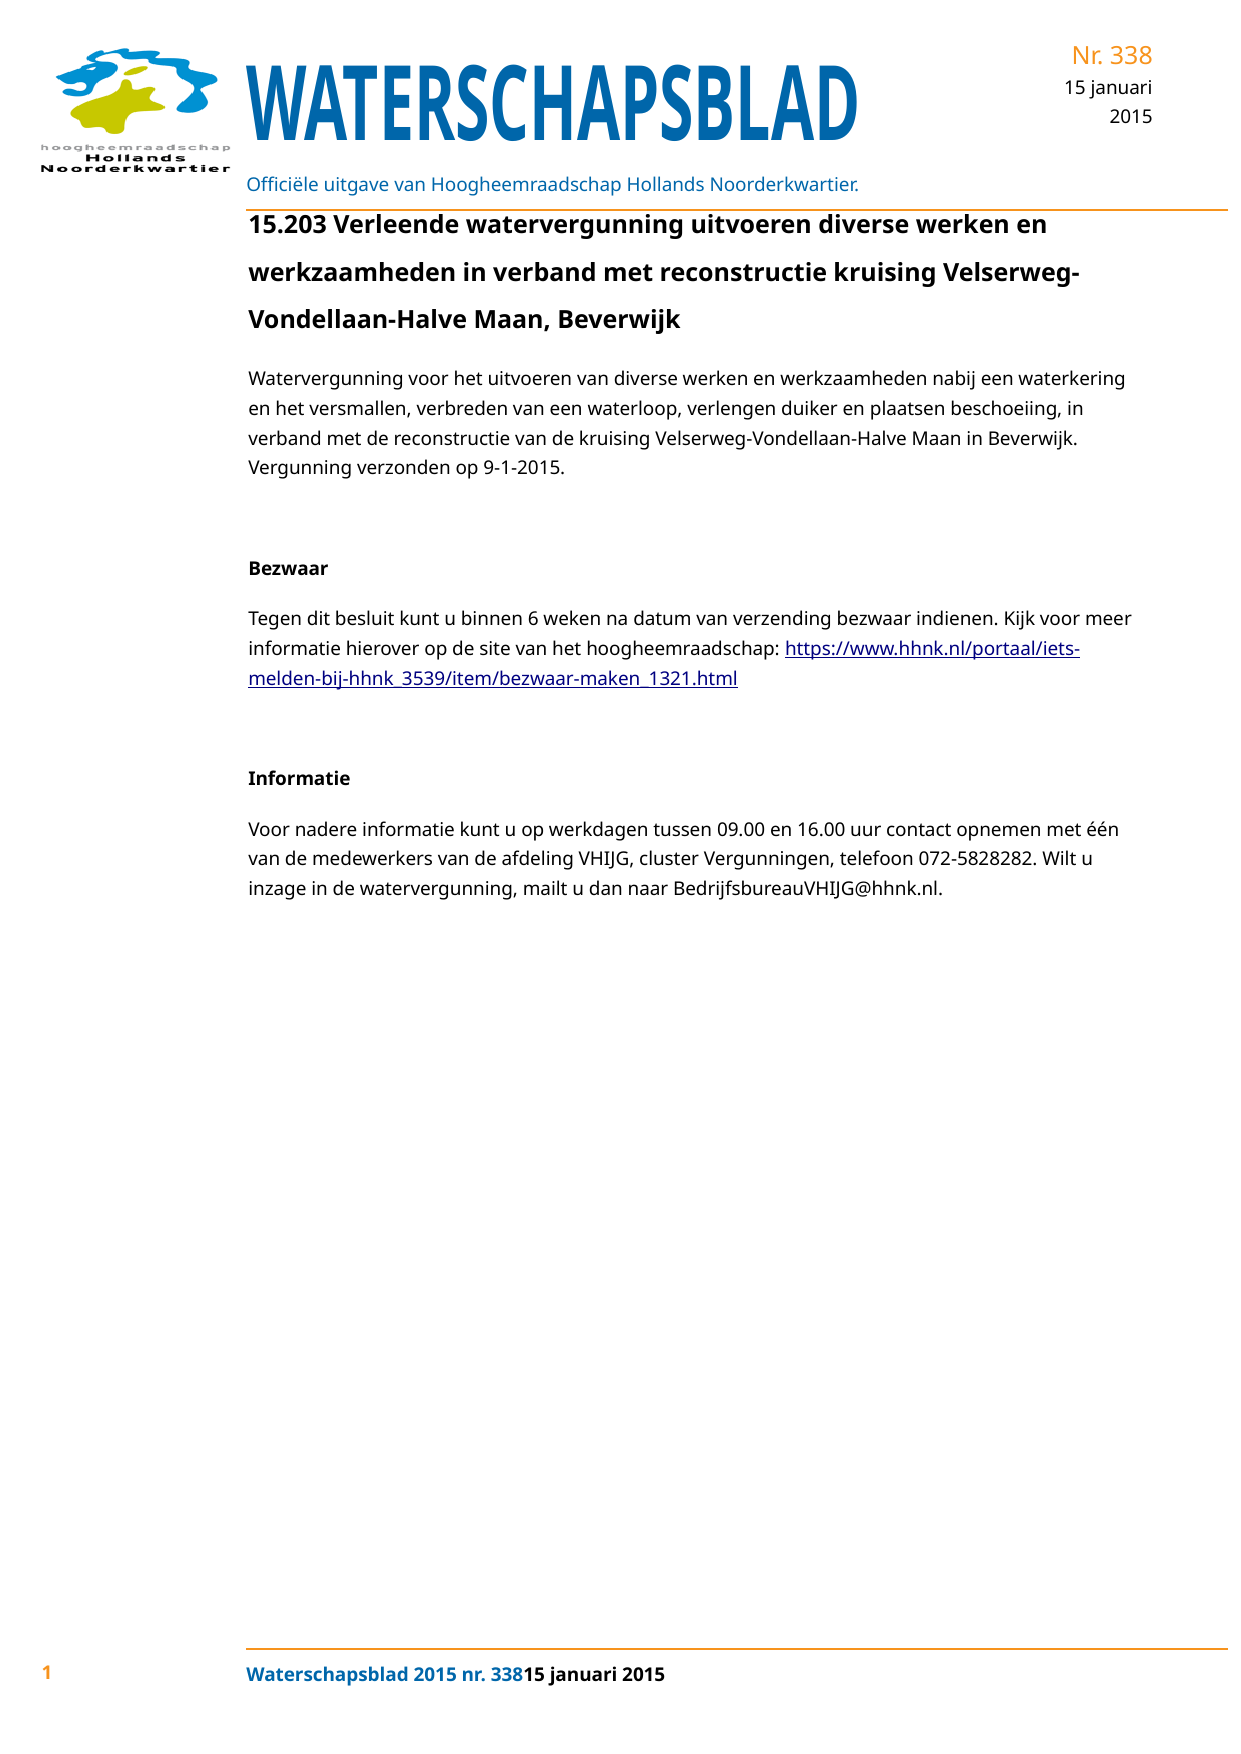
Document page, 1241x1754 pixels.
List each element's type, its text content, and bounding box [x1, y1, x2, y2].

text Voor nadere informatie kunt u op werkdagen tussen 09.00 en 16.00 uur contact opnemen met één van de medewerkers van de afdeling VHIJG, cluster Vergunningen, telefoon 072-5828282. Wilt u inzage in de watervergunning, mailt u dan naar BedrijfsbureauVHIJG@hhnk.nl. [248, 816, 1152, 901]
text Bezwaar [248, 555, 1152, 581]
text 15.203 Verleende watervergunning uitvoeren diverse werken en werkzaamheden in verband met reconstructie kruising Velserweg-Vondellaan-Halve Maan, Beverwijk [248, 211, 1152, 336]
text Informatie [248, 766, 1152, 791]
picture [41, 47, 231, 172]
text Watervergunning voor het uitvoeren van diverse werken en werkzaamheden nabij een waterkering en het versmallen, verbreden van een waterloop, verlengen duiker en plaatsen beschoeiing, in verband met de reconstructie van de kruising Velserweg-Vondellaan-Halve Maan in Beverwijk. Vergunning verzonden op 9-1-2015. [248, 366, 1152, 480]
text Tegen dit besluit kunt u binnen 6 weken na datum van verzending bezwaar indienen. Kijk voor meer informatie hierover op de site van het hoogheemraadschap: https://www.hhnk.nl/portaal/iets-melden-bij-hhnk_3539/item/bezwaar-maken_1321.html [248, 606, 1152, 690]
